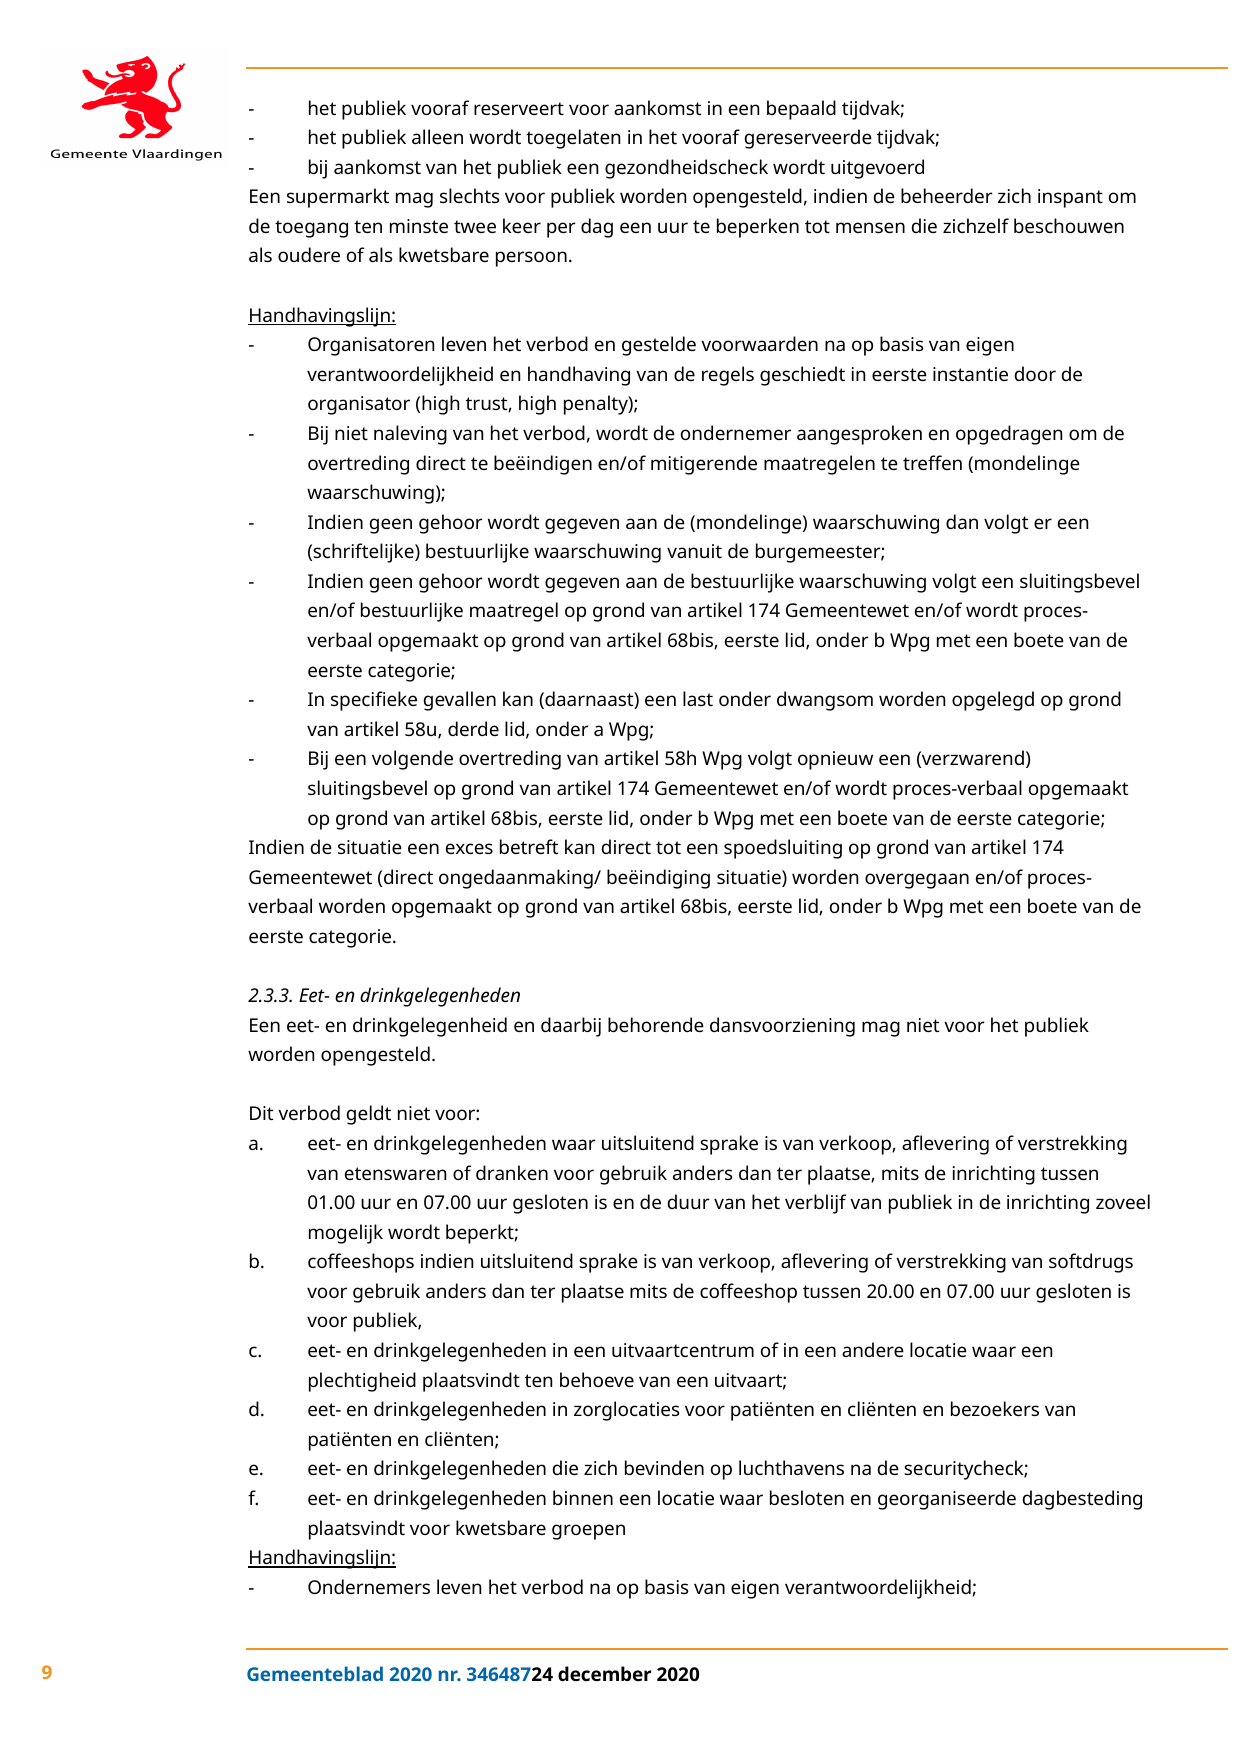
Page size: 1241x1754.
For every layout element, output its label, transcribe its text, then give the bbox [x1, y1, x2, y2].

text Indien de situatie een exces betreft kan direct tot een spoedsluiting op grond van artikel 174 Gemeentewet (direct ongedaanmaking/ beëindiging situatie) worden overgegaan en/of proces- verbaal worden opgemaakt op grond van artikel 68bis, eerste lid, onder b Wpg met een boete van de eerste categorie. [248, 834, 1152, 949]
text Handhavingslijn: [248, 302, 1152, 328]
list eet- en drinkgelegenheden waar uitsluitend sprake is van verkoop, aflevering of verstrekking van etenswaren of dranken voor gebruik anders dan ter plaatse, mits de inrichting tussen 01.00 uur en 07.00 uur gesloten is en de duur van het verblijf van publiek in de inrichting zoveel mogelijk wordt beperkt; [248, 1130, 1152, 1245]
list eet- en drinkgelegenheden binnen een locatie waar besloten en georganiseerde dagbesteding plaatsvindt voor kwetsbare groepen [248, 1485, 1152, 1541]
text Een eet- en drinkgelegenheid en daarbij behorende dansvoorziening mag niet voor het publiek worden opengesteld. [248, 1012, 1152, 1067]
list coffeeshops indien uitsluitend sprake is van verkoop, aflevering of verstrekking van softdrugs voor gebruik anders dan ter plaatse mits de coffeeshop tussen 20.00 en 07.00 uur gesloten is voor publiek, [248, 1248, 1152, 1333]
list het publiek vooraf reserveert voor aankomst in een bepaald tijdvak; [248, 95, 1152, 121]
list Indien geen gehoor wordt gegeven aan de bestuurlijke waarschuwing volgt een sluitingsbevel en/of bestuurlijke maatregel op grond van artikel 174 Gemeentewet en/of wordt proces-verbaal opgemaakt op grond van artikel 68bis, eerste lid, onder b Wpg met een boete van de eerste categorie; [248, 568, 1152, 683]
list bij aankomst van het publiek een gezondheidscheck wordt uitgevoerd [248, 154, 1152, 180]
text Een supermarkt mag slechts voor publiek worden opengesteld, indien de beheerder zich inspant om de toegang ten minste twee keer per dag een uur te beperken tot mensen die zichzelf beschouwen als oudere of als kwetsbare persoon. [248, 183, 1152, 268]
picture [41, 47, 231, 172]
list Bij niet naleving van het verbod, wordt de ondernemer aangesproken en opgedragen om de overtreding direct te beëindigen en/of mitigerende maatregelen te treffen (mondelinge waarschuwing); [248, 420, 1152, 505]
list Bij een volgende overtreding van artikel 58h Wpg volgt opnieuw een (verzwarend) sluitingsbevel op grond van artikel 174 Gemeentewet en/of wordt proces-verbaal opgemaakt op grond van artikel 68bis, eerste lid, onder b Wpg met een boete van de eerste categorie; [248, 746, 1152, 831]
text 2.3.3. Eet- en drinkgelegenheden [248, 982, 1152, 1008]
text Dit verbod geldt niet voor: [248, 1101, 1152, 1126]
list eet- en drinkgelegenheden die zich bevinden op luchthavens na de securitycheck; [248, 1456, 1152, 1481]
list eet- en drinkgelegenheden in zorglocaties voor patiënten en cliënten en bezoekers van patiënten en cliënten; [248, 1396, 1152, 1452]
list Ondernemers leven het verbod na op basis van eigen verantwoordelijkheid; [248, 1574, 1152, 1600]
list het publiek alleen wordt toegelaten in het vooraf gereserveerde tijdvak; [248, 124, 1152, 150]
list Organisatoren leven het verbod en gestelde voorwaarden na op basis van eigen verantwoordelijkheid en handhaving van de regels geschiedt in eerste instantie door de organisator (high trust, high penalty); [248, 331, 1152, 416]
list Indien geen gehoor wordt gegeven aan de (mondelinge) waarschuwing dan volgt er een (schriftelijke) bestuurlijke waarschuwing vanuit de burgemeester; [248, 509, 1152, 564]
list In specifieke gevallen kan (daarnaast) een last onder dwangsom worden opgelegd op grond van artikel 58u, derde lid, onder a Wpg; [248, 686, 1152, 742]
list eet- en drinkgelegenheden in een uitvaartcentrum of in een andere locatie waar een plechtigheid plaatsvindt ten behoeve van een uitvaart; [248, 1337, 1152, 1393]
text Handhavingslijn: [248, 1544, 1152, 1570]
